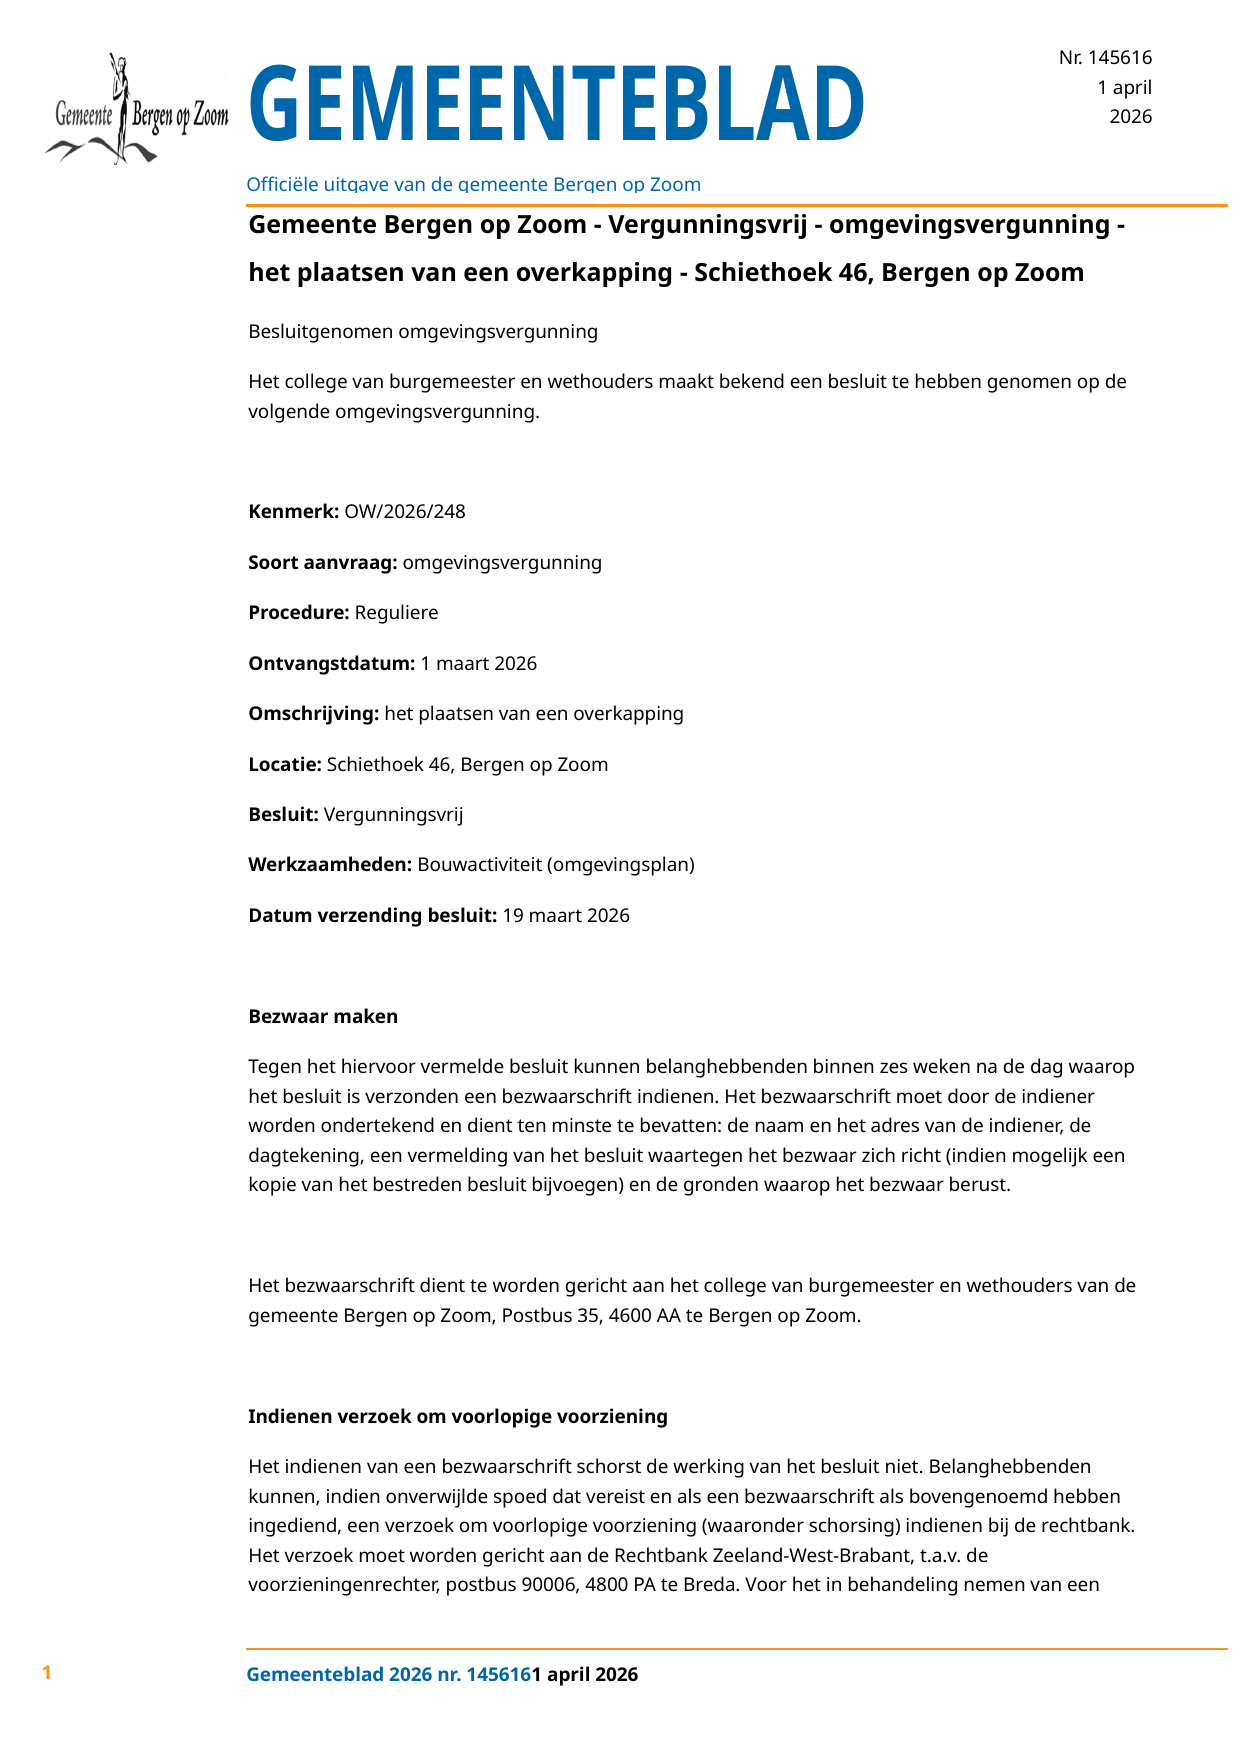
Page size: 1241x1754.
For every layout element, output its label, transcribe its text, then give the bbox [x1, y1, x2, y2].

text Het college van burgemeester en wethouders maakt bekend een besluit te hebben genomen op de volgende omgevingsvergunning. [248, 368, 1152, 424]
text Ontvangstdatum: 1 maart 2026 [248, 650, 1152, 676]
text Tegen het hiervoor vermelde besluit kunnen belanghebbenden binnen zes weken na de dag waarop het besluit is verzonden een bezwaarschrift indienen. Het bezwaarschrift moet door de indiener worden ondertekend en dient ten minste te bevatten: de naam en het adres van de indiener, de dagtekening, een vermelding van het besluit waartegen het bezwaar zich richt (indien mogelijk een kopie van het bestreden besluit bijvoegen) en de gronden waarop het bezwaar berust. [248, 1053, 1152, 1197]
text Locatie: Schiethoek 46, Bergen op Zoom [248, 751, 1152, 777]
text Procedure: Reguliere [248, 599, 1152, 625]
text Indienen verzoek om voorlopige voorziening [248, 1403, 1152, 1429]
text Het indienen van een bezwaarschrift schorst de werking van het besluit niet. Belanghebbenden kunnen, indien onverwijlde spoed dat vereist en als een bezwaarschrift als bovengenoemd hebben ingediend, een verzoek om voorlopige voorziening (waaronder schorsing) indienen bij de rechtbank. Het verzoek moet worden gericht aan de Rechtbank Zeeland-West-Brabant, t.a.v. de voorzieningenrechter, postbus 90006, 4800 PA te Breda. Voor het in behandeling nemen van een [248, 1453, 1152, 1597]
text Besluit: Vergunningsvrij [248, 801, 1152, 827]
picture [41, 47, 231, 172]
text Soort aanvraag: omgevingsvergunning [248, 549, 1152, 575]
text Kenmerk: OW/2026/248 [248, 499, 1152, 524]
text Besluitgenomen omgevingsvergunning [248, 318, 1152, 344]
text Werkzaamheden: Bouwactiviteit (omgevingsplan) [248, 852, 1152, 877]
text Gemeente Bergen op Zoom - Vergunningsvrij - omgevingsvergunning - het plaatsen van een overkapping - Schiethoek 46, Bergen op Zoom [248, 207, 1152, 288]
text Het bezwaarschrift dient te worden gericht aan het college van burgemeester en wethouders van de gemeente Bergen op Zoom, Postbus 35, 4600 AA te Bergen op Zoom. [248, 1272, 1152, 1328]
text Omschrijving: het plaatsen van een overkapping [248, 700, 1152, 726]
text Datum verzending besluit: 19 maart 2026 [248, 902, 1152, 928]
text Bezwaar maken [248, 1003, 1152, 1029]
